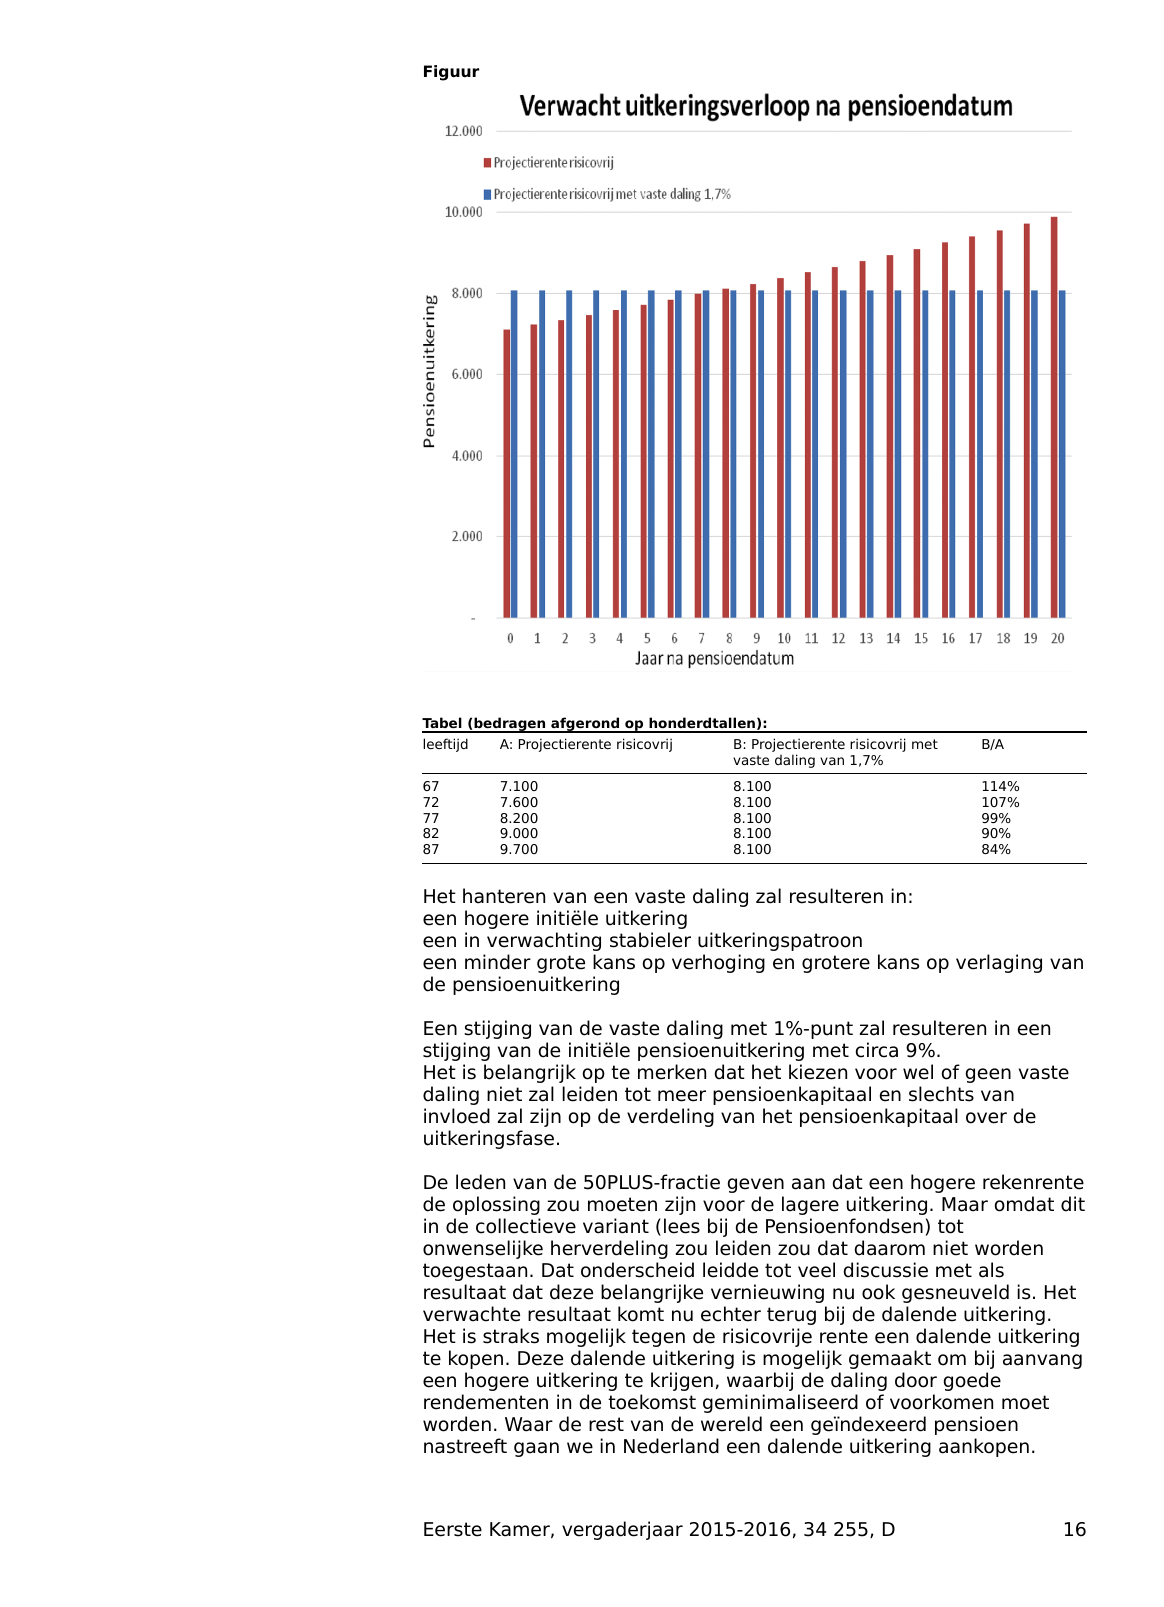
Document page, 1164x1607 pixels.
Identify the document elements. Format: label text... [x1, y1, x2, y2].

text Het is belangrijk op te merken dat het kiezen voor wel of geen vaste daling niet zal leiden tot meer pensioenkapitaal en slechts van invloed zal zijn op de verdeling van het pensioenkapitaal over de uitkeringsfase. [422, 1062, 1087, 1149]
table_cell 82 [422, 826, 493, 842]
table_cell 67 [422, 774, 493, 795]
table_cell 8.100 [727, 826, 975, 842]
text Figuur [422, 63, 1072, 81]
table_cell 8.100 [727, 842, 975, 862]
table_cell 7.600 [494, 795, 727, 811]
text een minder grote kans op verhoging en grotere kans op verlaging van de pensioenuitkering [422, 952, 1087, 996]
text Het hanteren van een vaste daling zal resulteren in: [422, 886, 1087, 908]
table_cell A: Projectierente risicovrij [494, 733, 727, 773]
picture [422, 92, 1072, 672]
table_cell 72 [422, 795, 493, 811]
table_cell 90% [975, 826, 1087, 842]
table_cell 9.700 [494, 842, 727, 862]
table_cell 8.200 [494, 811, 727, 826]
text De leden van de 50PLUS-fractie geven aan dat een hogere rekenrente de oplossing zou moeten zijn voor de lagere uitkering. Maar omdat dit in de collectieve variant (lees bij de Pensioenfondsen) tot onwenselijke herverdeling zou leiden zou dat daarom niet worden toegestaan. Dat onderscheid leidde tot veel discussie met als resultaat dat deze belangrijke vernieuwing nu ook gesneuveld is. Het verwachte resultaat komt nu echter terug bij de dalende uitkering. Het is straks mogelijk tegen de risicovrije rente een dalende uitkering te kopen. Deze dalende uitkering is mogelijk gemaakt om bij aanvang een hogere uitkering te krijgen, waarbij de daling door goede rendementen in de toekomst geminimaliseerd of voorkomen moet worden. Waar de rest van de wereld een geïndexeerd pensioen nastreeft gaan we in Nederland een dalende uitkering aankopen. [422, 1172, 1087, 1457]
table_cell B: Projectierente risicovrij met vaste daling van 1,7% [727, 733, 975, 773]
table_cell 77 [422, 811, 493, 826]
table_cell 8.100 [727, 795, 975, 811]
text een in verwachting stabieler uitkeringspatroon [422, 929, 1087, 952]
table_cell 8.100 [727, 811, 975, 826]
table_cell 84% [975, 842, 1087, 862]
table_cell 114% [975, 774, 1087, 795]
table_cell leeftijd [422, 733, 493, 773]
table_header Tabel (bedragen afgerond op honderdtallen): [422, 716, 1087, 731]
text Een stijging van de vaste daling met 1%-punt zal resulteren in een stijging van de initiële pensioenuitkering met circa 9%. [422, 1018, 1087, 1062]
table_cell 87 [422, 842, 493, 862]
table_cell 107% [975, 795, 1087, 811]
table_cell B/A [975, 733, 1087, 773]
table_cell 99% [975, 811, 1087, 826]
table_cell 7.100 [494, 774, 727, 795]
table_cell 9.000 [494, 826, 727, 842]
text een hogere initiële uitkering [422, 908, 1087, 929]
table_cell 8.100 [727, 774, 975, 795]
